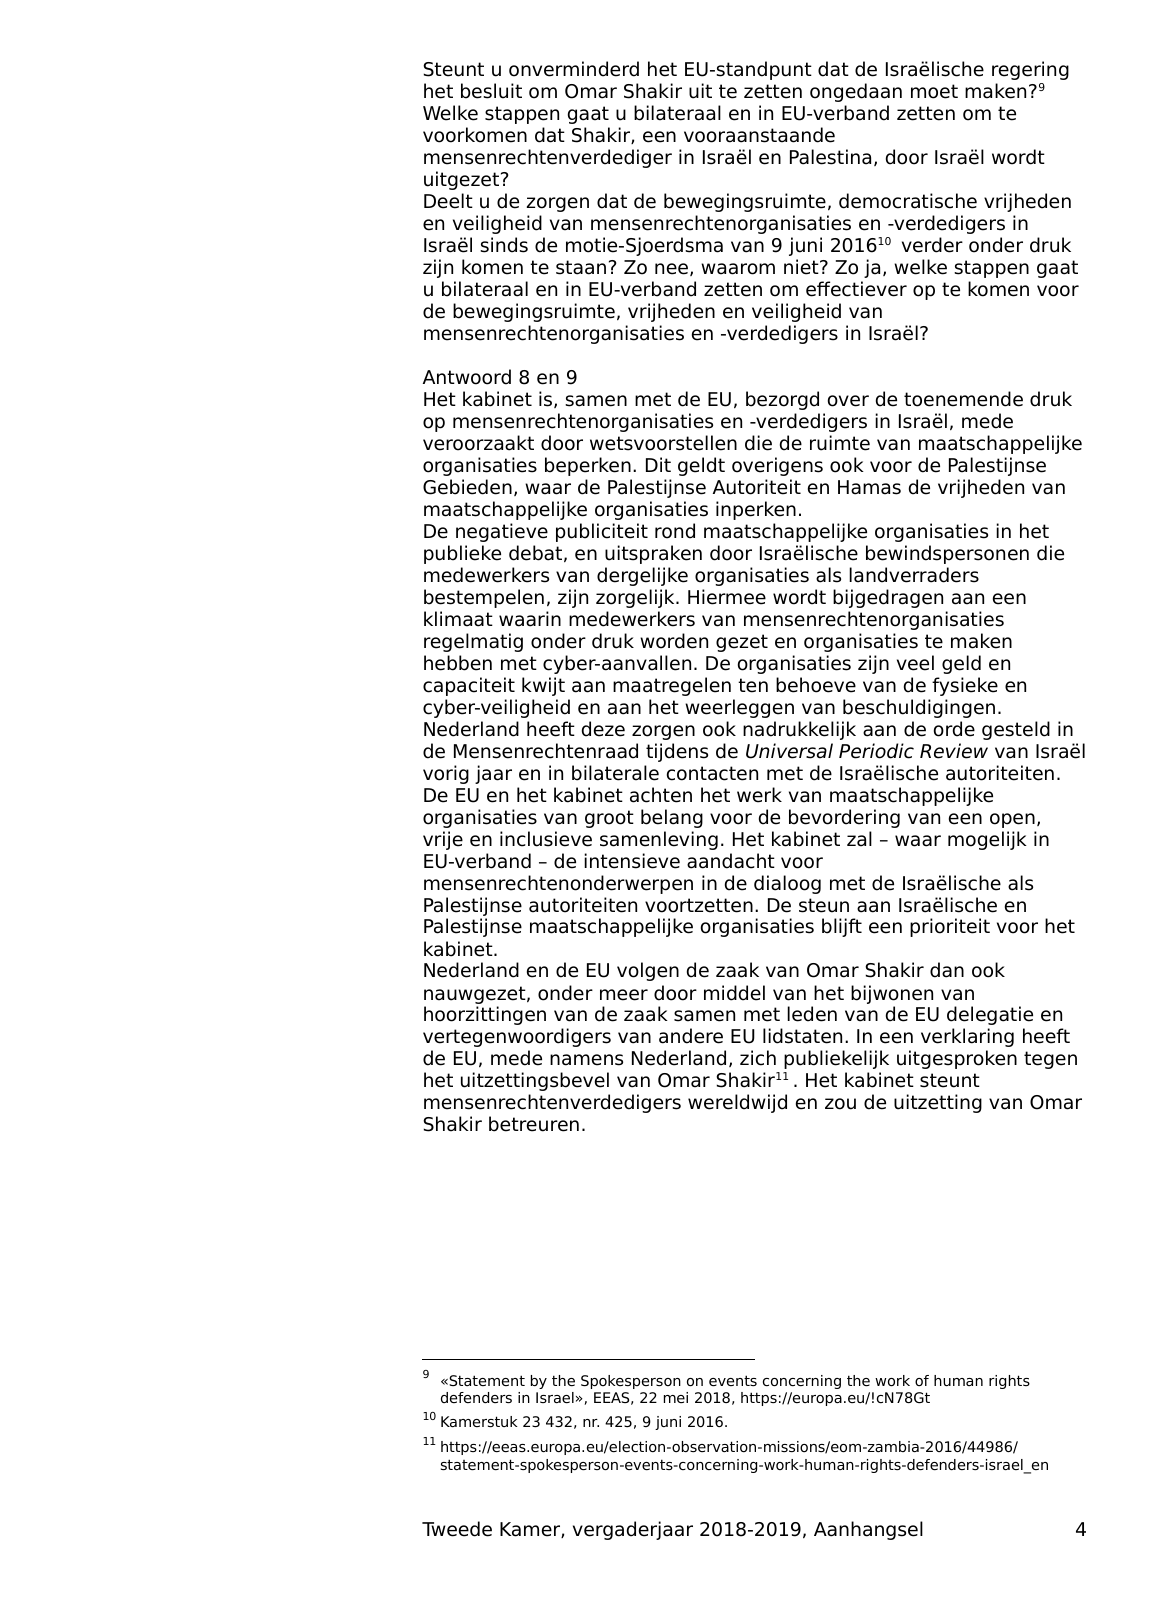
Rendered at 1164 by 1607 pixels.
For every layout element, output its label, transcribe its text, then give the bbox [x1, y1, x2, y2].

text Steunt u onverminderd het EU-standpunt dat de Israëlische regering het besluit om Omar Shakir uit te zetten ongedaan moet maken? Welke stappen gaat u bilateraal en in EU-verband zetten om te voorkomen dat Shakir, een vooraanstaande mensenrechtenverdediger in Israël en Palestina, door Israël wordt uitgezet? [422, 59, 1087, 191]
text Deelt u de zorgen dat de bewegingsruimte, democratische vrijheden en veiligheid van mensenrechtenorganisaties en -verdedigers in Israël sinds de motie-Sjoerdsma van 9 juni 2016 verder onder druk zijn komen te staan? Zo nee, waarom niet? Zo ja, welke stappen gaat u bilateraal en in EU-verband zetten om effectiever op te komen voor de bewegingsruimte, vrijheden en veiligheid van mensenrechtenorganisaties en -verdedigers in Israël? [422, 191, 1087, 345]
text De negatieve publiciteit rond maatschappelijke organisaties in het publieke debat, en uitspraken door Israëlische bewindspersonen die medewerkers van dergelijke organisaties als landverraders bestempelen, zijn zorgelijk. Hiermee wordt bijgedragen aan een klimaat waarin medewerkers van mensenrechtenorganisaties regelmatig onder druk worden gezet en organisaties te maken hebben met cyber-aanvallen. De organisaties zijn veel geld en capaciteit kwijt aan maatregelen ten behoeve van de fysieke en cyber-veiligheid en aan het weerleggen van beschuldigingen. [422, 521, 1087, 719]
text https://eeas.europa.eu/election-observation-missions/eom-zambia-2016/44986/statement-spokesperson-events-concerning-work-human-rights-defenders-israel_en [422, 1435, 1087, 1474]
text Nederland en de EU volgen de zaak van Omar Shakir dan ook nauwgezet, onder meer door middel van het bijwonen van hoorzittingen van de zaak samen met leden van de EU delegatie en vertegenwoordigers van andere EU lidstaten. In een verklaring heeft de EU, mede namens Nederland, zich publiekelijk uitgesproken tegen het uitzettingsbevel van Omar Shakir. Het kabinet steunt mensenrechtenverdedigers wereldwijd en zou de uitzetting van Omar Shakir betreuren. [422, 960, 1087, 1136]
text Het kabinet is, samen met de EU, bezorgd over de toenemende druk op mensenrechtenorganisaties en -verdedigers in Israël, mede veroorzaakt door wetsvoorstellen die de ruimte van maatschappelijke organisaties beperken. Dit geldt overigens ook voor de Palestijnse Gebieden, waar de Palestijnse Autoriteit en Hamas de vrijheden van maatschappelijke organisaties inperken. [422, 389, 1087, 521]
text Nederland heeft deze zorgen ook nadrukkelijk aan de orde gesteld in de Mensenrechtenraad tijdens de Universal Periodic Review van Israël vorig jaar en in bilaterale contacten met de Israëlische autoriteiten. De EU en het kabinet achten het werk van maatschappelijke organisaties van groot belang voor de bevordering van een open, vrije en inclusieve samenleving. Het kabinet zal – waar mogelijk in EU-verband – de intensieve aandacht voor mensenrechtenonderwerpen in de dialoog met de Israëlische als Palestijnse autoriteiten voortzetten. De steun aan Israëlische en Palestijnse maatschappelijke organisaties blijft een prioriteit voor het kabinet. [422, 719, 1087, 960]
text Kamerstuk 23 432, nr. 425, 9 juni 2016. [422, 1410, 1087, 1432]
text Antwoord 8 en 9 [422, 367, 1087, 389]
text «Statement by the Spokesperson on events concerning the work of human rights defenders in Israel», EEAS, 22 mei 2018, https://europa.eu/!cN78Gt [422, 1368, 1087, 1407]
